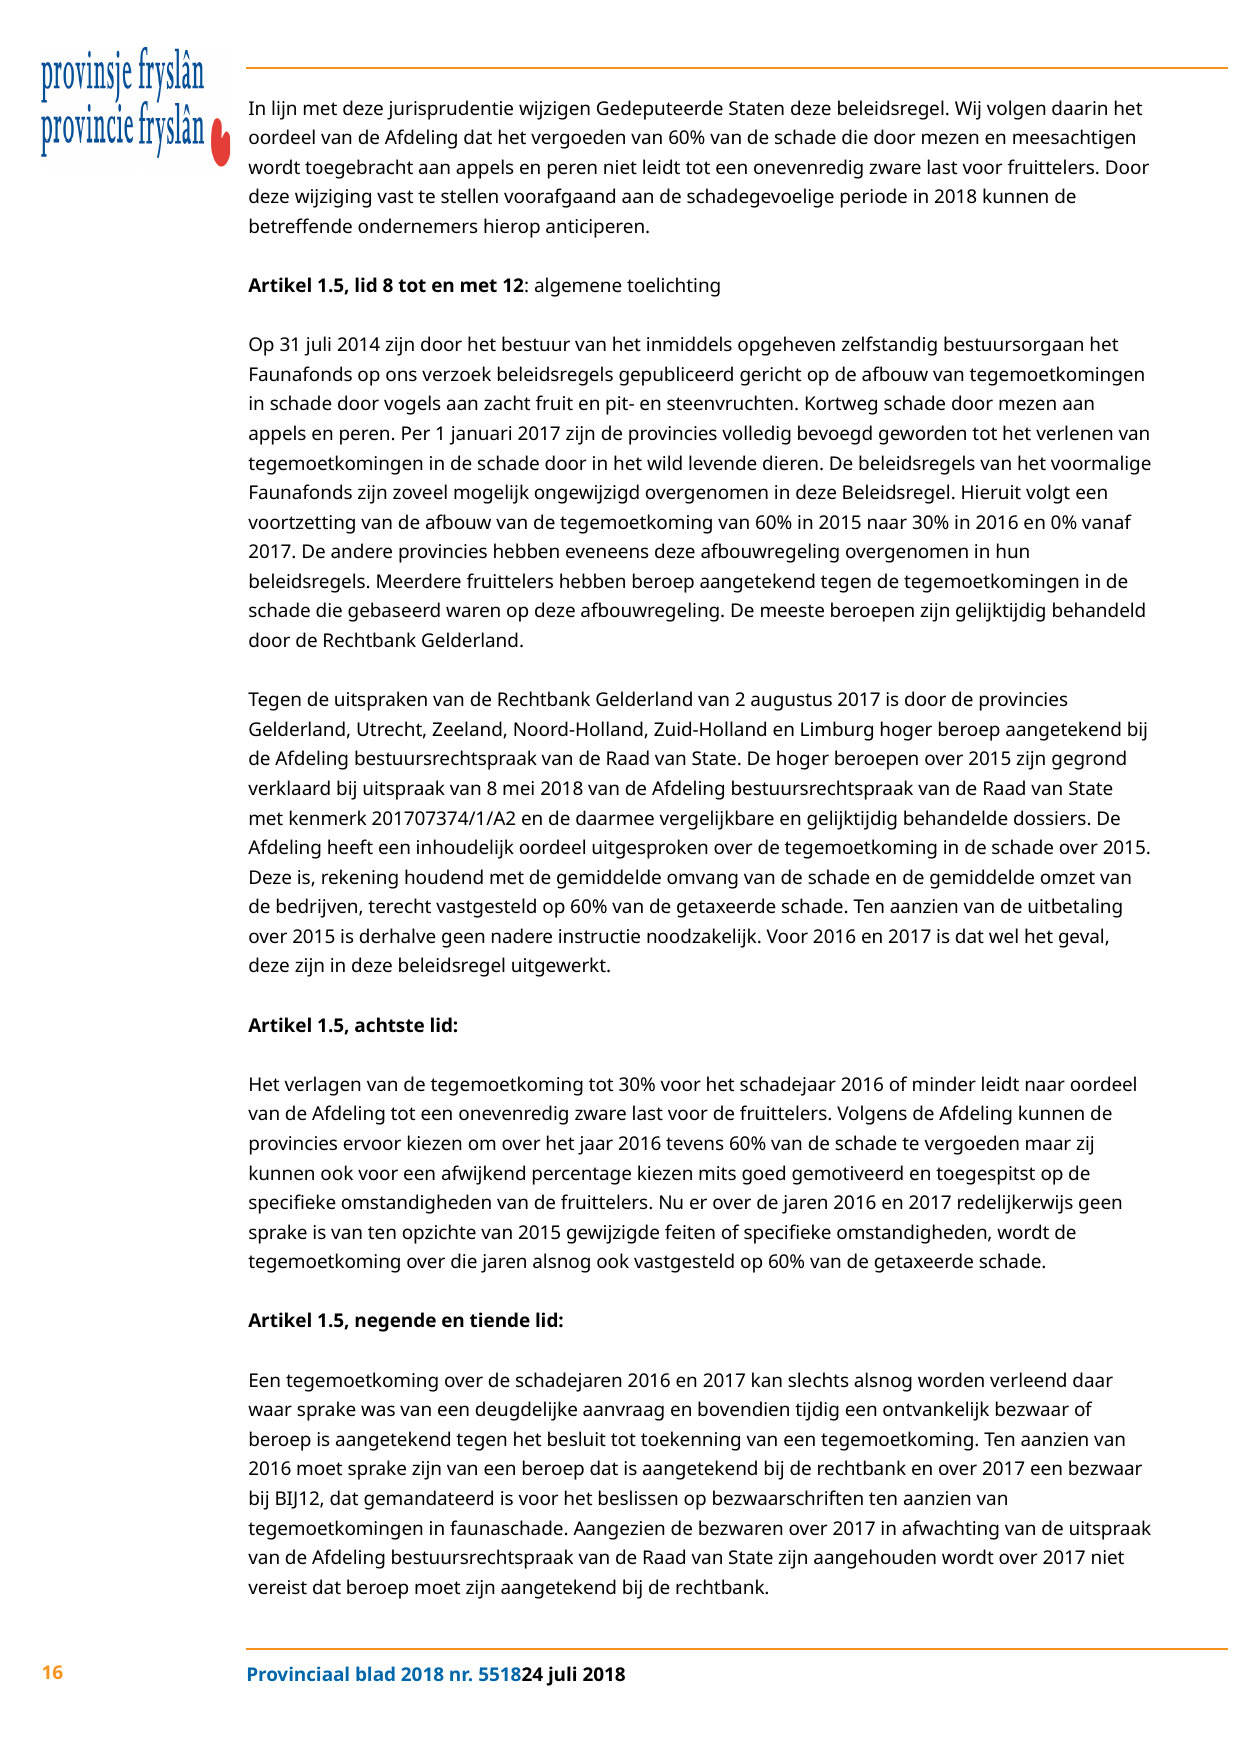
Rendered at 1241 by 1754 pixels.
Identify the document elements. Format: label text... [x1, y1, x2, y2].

text Artikel 1.5, achtste lid: [248, 1012, 1152, 1038]
text Artikel 1.5, lid 8 tot en met 12: algemene toelichting [248, 272, 1152, 298]
picture [41, 47, 231, 172]
text In lijn met deze jurisprudentie wijzigen Gedeputeerde Staten deze beleidsregel. Wij volgen daarin het oordeel van de Afdeling dat het vergoeden van 60% van de schade die door mezen en meesachtigen wordt toegebracht aan appels en peren niet leidt tot een onevenredig zware last voor fruittelers. Door deze wijziging vast te stellen voorafgaand aan de schadegevoelige periode in 2018 kunnen de betreffende ondernemers hierop anticiperen. [248, 95, 1152, 239]
text Artikel 1.5, negende en tiende lid: [248, 1308, 1152, 1333]
text Een tegemoetkoming over de schadejaren 2016 en 2017 kan slechts alsnog worden verleend daar waar sprake was van een deugdelijke aanvraag en bovendien tijdig een ontvankelijk bezwaar of beroep is aangetekend tegen het besluit tot toekenning van een tegemoetkoming. Ten aanzien van 2016 moet sprake zijn van een beroep dat is aangetekend bij de rechtbank en over 2017 een bezwaar bij BIJ12, dat gemandateerd is voor het beslissen op bezwaarschriften ten aanzien van tegemoetkomingen in faunaschade. Aangezien de bezwaren over 2017 in afwachting van de uitspraak van de Afdeling bestuursrechtspraak van de Raad van State zijn aangehouden wordt over 2017 niet vereist dat beroep moet zijn aangetekend bij de rechtbank. [248, 1367, 1152, 1600]
text Tegen de uitspraken van de Rechtbank Gelderland van 2 augustus 2017 is door de provincies Gelderland, Utrecht, Zeeland, Noord-Holland, Zuid-Holland en Limburg hoger beroep aangetekend bij de Afdeling bestuursrechtspraak van de Raad van State. De hoger beroepen over 2015 zijn gegrond verklaard bij uitspraak van 8 mei 2018 van de Afdeling bestuursrechtspraak van de Raad van State met kenmerk 201707374/1/A2 en de daarmee vergelijkbare en gelijktijdig behandelde dossiers. De Afdeling heeft een inhoudelijk oordeel uitgesproken over de tegemoetkoming in de schade over 2015. Deze is, rekening houdend met de gemiddelde omvang van de schade en de gemiddelde omzet van de bedrijven, terecht vastgesteld op 60% van de getaxeerde schade. Ten aanzien van de uitbetaling over 2015 is derhalve geen nadere instructie noodzakelijk. Voor 2016 en 2017 is dat wel het geval, deze zijn in deze beleidsregel uitgewerkt. [248, 686, 1152, 978]
text Het verlagen van de tegemoetkoming tot 30% voor het schadejaar 2016 of minder leidt naar oordeel van de Afdeling tot een onevenredig zware last voor de fruittelers. Volgens de Afdeling kunnen de provincies ervoor kiezen om over het jaar 2016 tevens 60% van de schade te vergoeden maar zij kunnen ook voor een afwijkend percentage kiezen mits goed gemotiveerd en toegespitst op de specifieke omstandigheden van de fruittelers. Nu er over de jaren 2016 en 2017 redelijkerwijs geen sprake is van ten opzichte van 2015 gewijzigde feiten of specifieke omstandigheden, wordt de tegemoetkoming over die jaren alsnog ook vastgesteld op 60% van de getaxeerde schade. [248, 1071, 1152, 1274]
text Op 31 juli 2014 zijn door het bestuur van het inmiddels opgeheven zelfstandig bestuursorgaan het Faunafonds op ons verzoek beleidsregels gepubliceerd gericht op de afbouw van tegemoetkomingen in schade door vogels aan zacht fruit en pit- en steenvruchten. Kortweg schade door mezen aan appels en peren. Per 1 januari 2017 zijn de provincies volledig bevoegd geworden tot het verlenen van tegemoetkomingen in de schade door in het wild levende dieren. De beleidsregels van het voormalige Faunafonds zijn zoveel mogelijk ongewijzigd overgenomen in deze Beleidsregel. Hieruit volgt een voortzetting van de afbouw van de tegemoetkoming van 60% in 2015 naar 30% in 2016 en 0% vanaf 2017. De andere provincies hebben eveneens deze afbouwregeling overgenomen in hun beleidsregels. Meerdere fruittelers hebben beroep aangetekend tegen de tegemoetkomingen in de schade die gebaseerd waren op deze afbouwregeling. De meeste beroepen zijn gelijktijdig behandeld door de Rechtbank Gelderland. [248, 331, 1152, 653]
